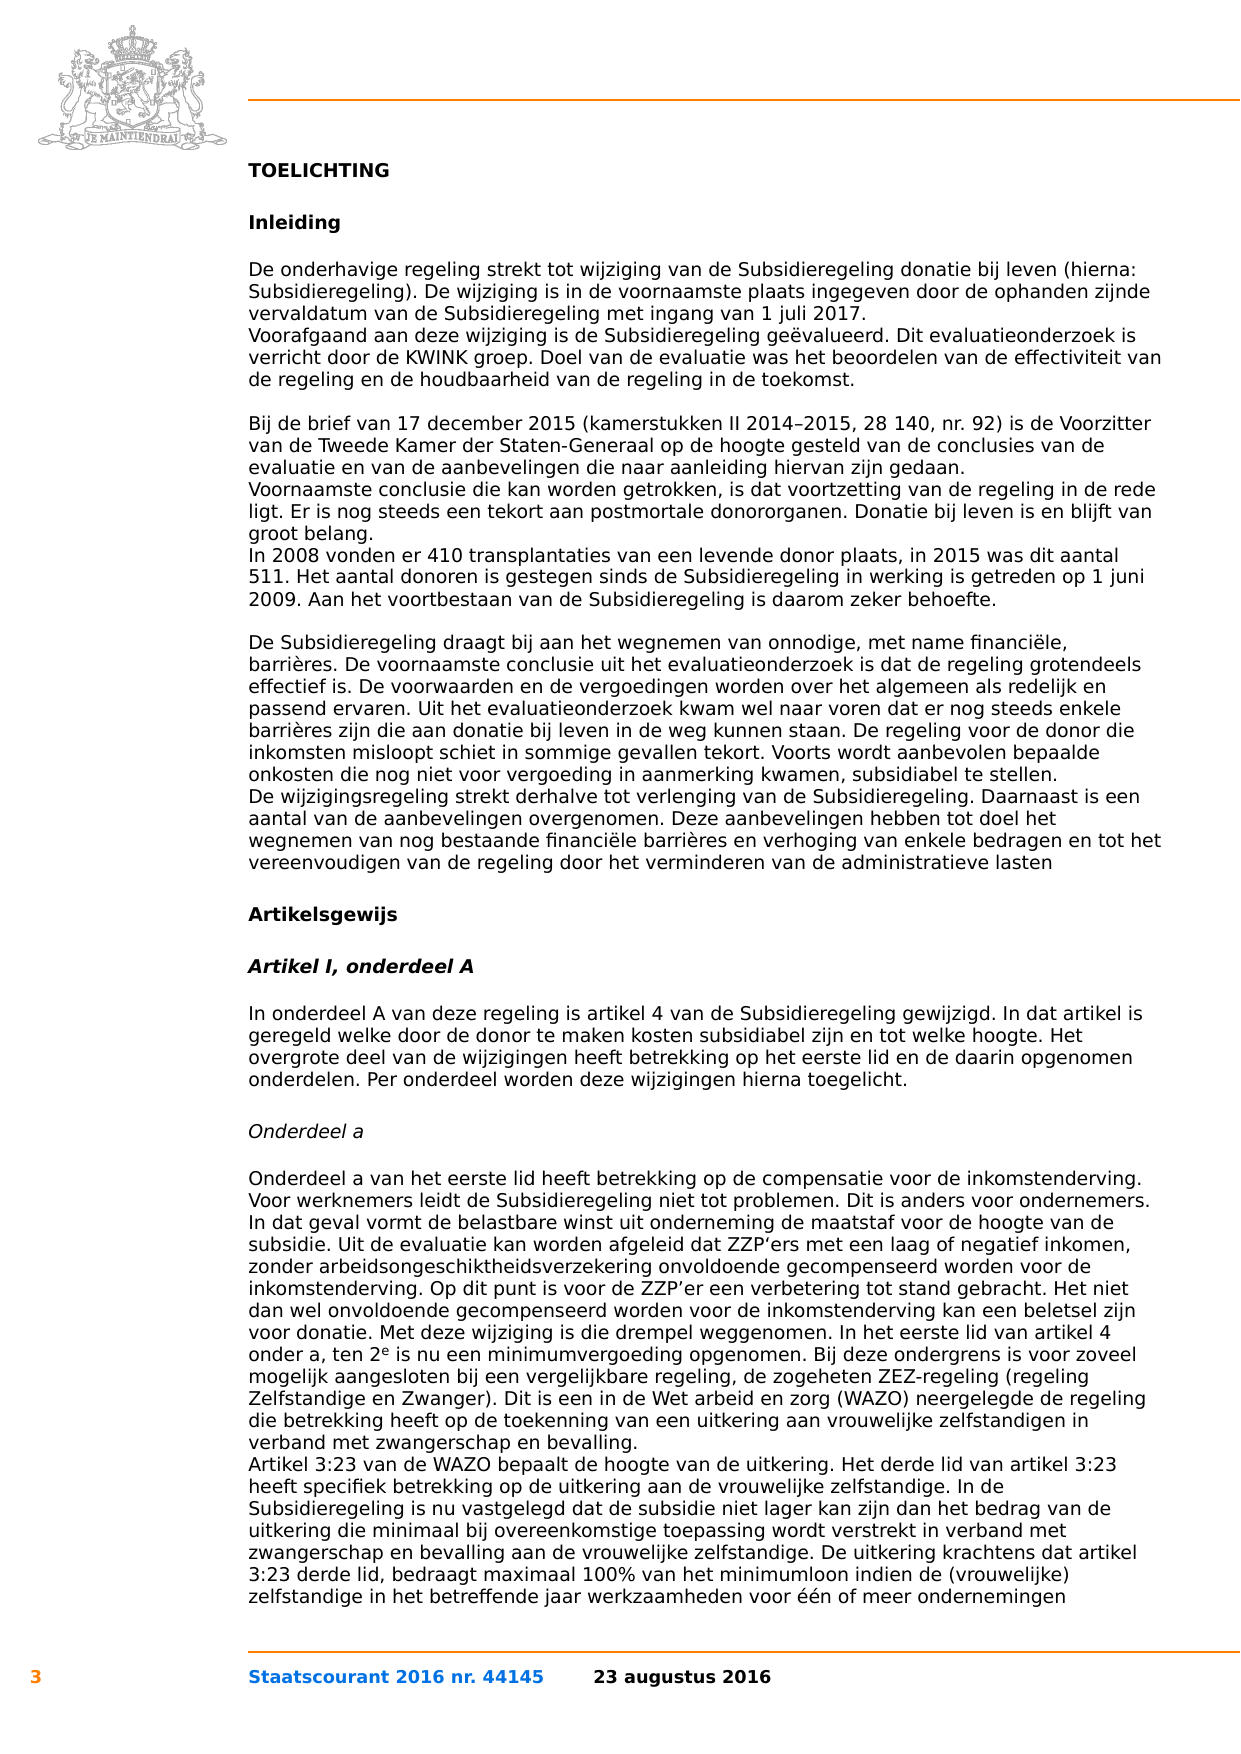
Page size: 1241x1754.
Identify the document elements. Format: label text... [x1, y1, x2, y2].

text In 2008 vonden er 410 transplantaties van een levende donor plaats, in 2015 was dit aantal 511. Het aantal donoren is gestegen sinds de Subsidieregeling in werking is getreden op 1 juni 2009. Aan het voortbestaan van de Subsidieregeling is daarom zeker behoefte. [248, 544, 1163, 610]
picture [38, 25, 227, 150]
subtitle Onderdeel a [248, 1121, 1163, 1143]
text Voorafgaand aan deze wijziging is de Subsidieregeling geëvalueerd. Dit evaluatieonderzoek is verricht door de KWINK groep. Doel van de evaluatie was het beoordelen van de effectiviteit van de regeling en de houdbaarheid van de regeling in de toekomst. [248, 325, 1163, 391]
text De Subsidieregeling draagt bij aan het wegnemen van onnodige, met name financiële, barrières. De voornaamste conclusie uit het evaluatieonderzoek is dat de regeling grotendeels effectief is. De voorwaarden en de vergoedingen worden over het algemeen als redelijk en passend ervaren. Uit het evaluatieonderzoek kwam wel naar voren dat er nog steeds enkele barrières zijn die aan donatie bij leven in de weg kunnen staan. De regeling voor de donor die inkomsten misloopt schiet in sommige gevallen tekort. Voorts wordt aanbevolen bepaalde onkosten die nog niet voor vergoeding in aanmerking kwamen, subsidiabel te stellen. [248, 632, 1163, 786]
text De wijzigingsregeling strekt derhalve tot verlenging van de Subsidieregeling. Daarnaast is een aantal van de aanbevelingen overgenomen. Deze aanbevelingen hebben tot doel het wegnemen van nog bestaande financiële barrières en verhoging van enkele bedragen en tot het vereenvoudigen van de regeling door het verminderen van de administratieve lasten [248, 786, 1163, 874]
text Bij de brief van 17 december 2015 (kamerstukken II 2014–2015, 28 140, nr. 92) is de Voorzitter van de Tweede Kamer der Staten-Generaal op de hoogte gesteld van de conclusies van de evaluatie en van de aanbevelingen die naar aanleiding hiervan zijn gedaan. [248, 413, 1163, 478]
text De onderhavige regeling strekt tot wijziging van de Subsidieregeling donatie bij leven (hierna: Subsidieregeling). De wijziging is in de voornaamste plaats ingegeven door de ophanden zijnde vervaldatum van de Subsidieregeling met ingang van 1 juli 2017. [248, 259, 1163, 325]
text Voornaamste conclusie die kan worden getrokken, is dat voortzetting van de regeling in de rede ligt. Er is nog steeds een tekort aan postmortale donororganen. Donatie bij leven is en blijft van groot belang. [248, 478, 1163, 544]
subtitle Inleiding [248, 212, 1163, 234]
text Onderdeel a van het eerste lid heeft betrekking op de compensatie voor de inkomstenderving. Voor werknemers leidt de Subsidieregeling niet tot problemen. Dit is anders voor ondernemers. In dat geval vormt de belastbare winst uit onderneming de maatstaf voor de hoogte van de subsidie. Uit de evaluatie kan worden afgeleid dat ZZP‘ers met een laag of negatief inkomen, zonder arbeidsongeschiktheidsverzekering onvoldoende gecompenseerd worden voor de inkomstenderving. Op dit punt is voor de ZZP’er een verbetering tot stand gebracht. Het niet dan wel onvoldoende gecompenseerd worden voor de inkomstenderving kan een beletsel zijn voor donatie. Met deze wijziging is die drempel weggenomen. In het eerste lid van artikel 4 onder a, ten 2e is nu een minimumvergoeding opgenomen. Bij deze ondergrens is voor zoveel mogelijk aangesloten bij een vergelijkbare regeling, de zogeheten ZEZ-regeling (regeling Zelfstandige en Zwanger). Dit is een in de Wet arbeid en zorg (WAZO) neergelegde de regeling die betrekking heeft op de toekenning van een uitkering aan vrouwelijke zelfstandigen in verband met zwangerschap en bevalling. [248, 1168, 1163, 1454]
subtitle Artikelsgewijs [248, 904, 1163, 926]
text Artikel 3:23 van de WAZO bepaalt de hoogte van de uitkering. Het derde lid van artikel 3:23 heeft specifiek betrekking op de uitkering aan de vrouwelijke zelfstandige. In de Subsidieregeling is nu vastgelegd dat de subsidie niet lager kan zijn dan het bedrag van de uitkering die minimaal bij overeenkomstige toepassing wordt verstrekt in verband met zwangerschap en bevalling aan de vrouwelijke zelfstandige. De uitkering krachtens dat artikel 3:23 derde lid, bedraagt maximaal 100% van het minimumloon indien de (vrouwelijke) zelfstandige in het betreffende jaar werkzaamheden voor één of meer ondernemingen [248, 1454, 1163, 1607]
text In onderdeel A van deze regeling is artikel 4 van de Subsidieregeling gewijzigd. In dat artikel is geregeld welke door de donor te maken kosten subsidiabel zijn en tot welke hoogte. Het overgrote deel van de wijzigingen heeft betrekking op het eerste lid en de daarin opgenomen onderdelen. Per onderdeel worden deze wijzigingen hierna toegelicht. [248, 1003, 1163, 1091]
subtitle Artikel I, onderdeel A [248, 956, 1163, 978]
subtitle TOELICHTING [248, 160, 1163, 182]
